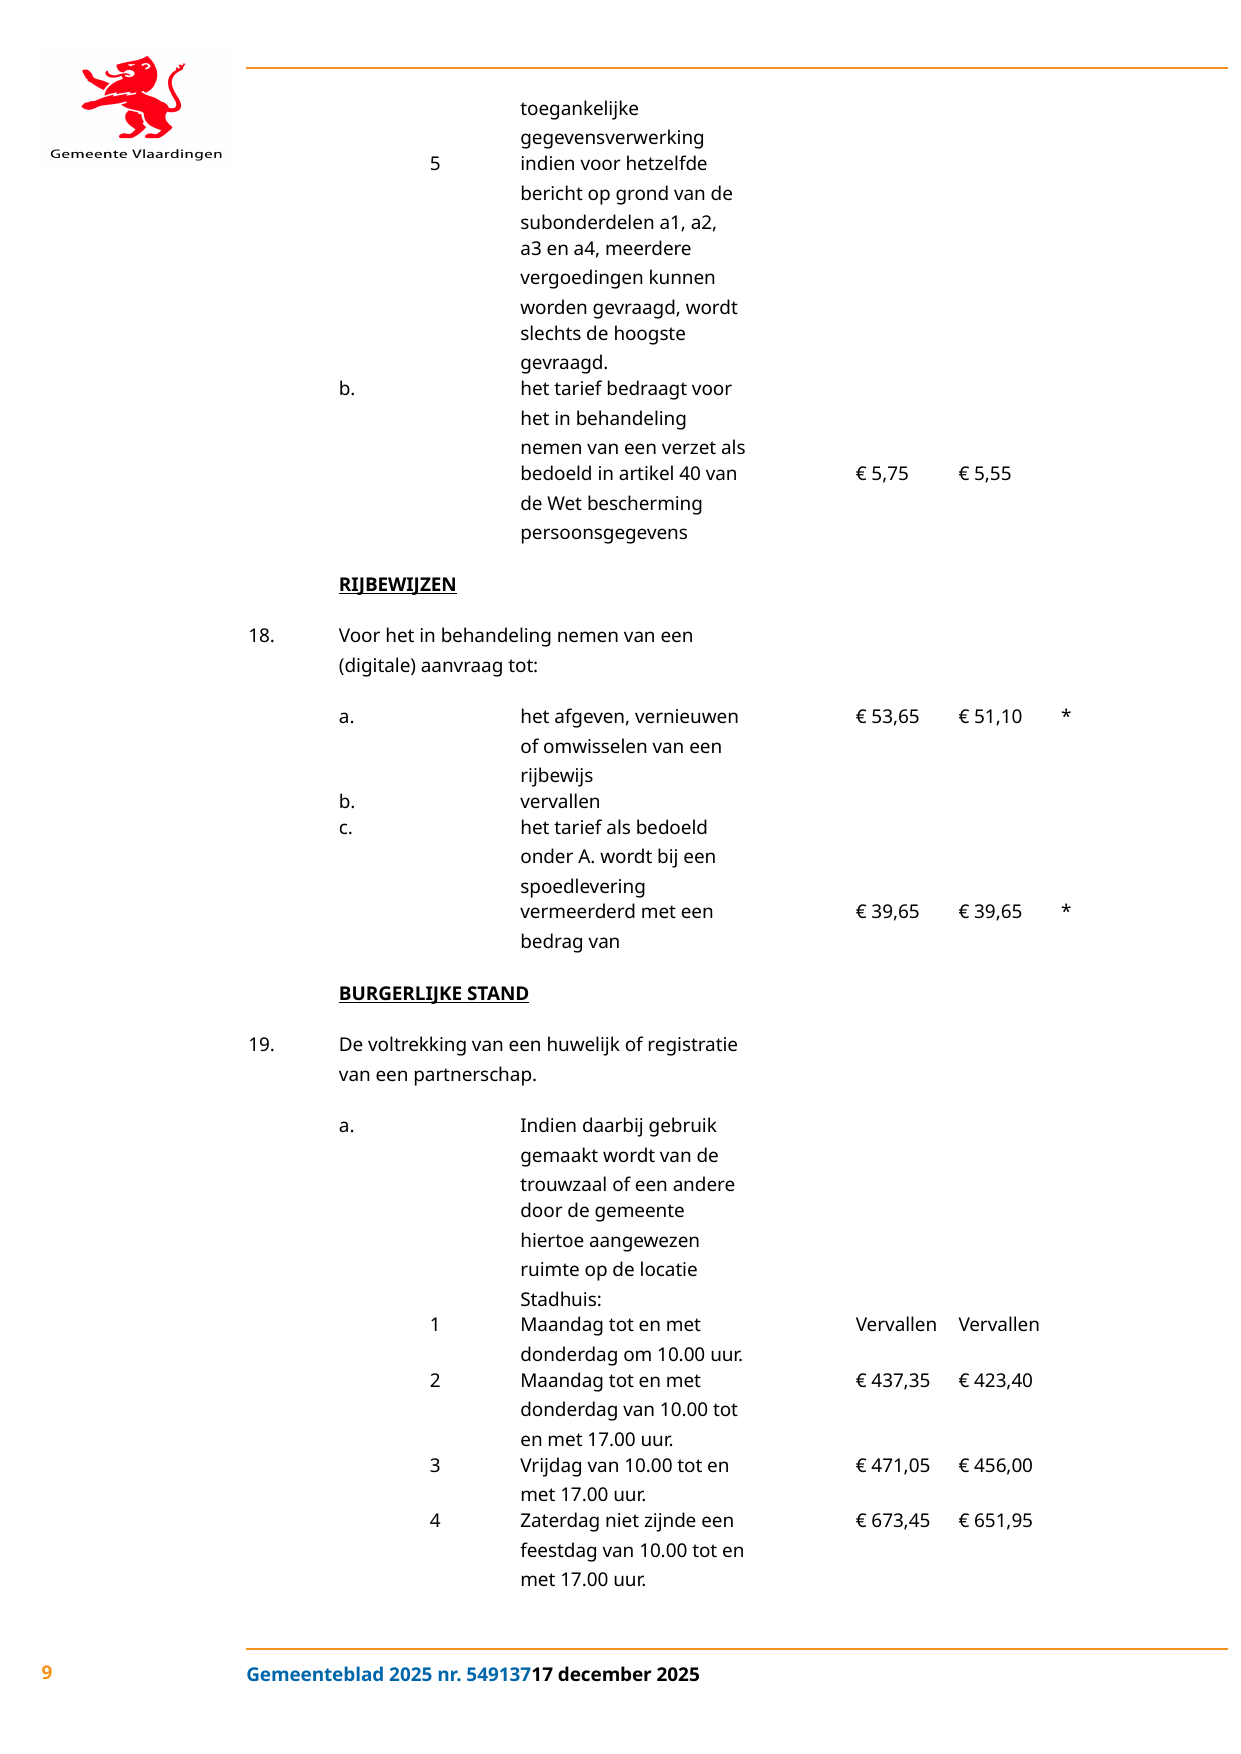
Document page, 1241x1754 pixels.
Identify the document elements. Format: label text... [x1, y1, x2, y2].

table_cell [753, 596, 856, 622]
table_cell [958, 95, 1061, 150]
table_cell [753, 678, 856, 703]
table_cell [753, 545, 856, 571]
table_cell € 51,10 [958, 703, 1061, 788]
table_cell 2 [430, 1367, 520, 1452]
table_cell Voor het in behandeling nemen van een (digitale) aanvraag tot: [339, 622, 753, 677]
table_cell [1061, 150, 1152, 235]
table_cell [248, 150, 339, 235]
table_cell [1061, 235, 1152, 320]
table_cell [958, 320, 1061, 375]
table_cell [248, 320, 339, 375]
table_cell [248, 1006, 339, 1031]
table_cell 1 [430, 1312, 520, 1367]
table_cell [958, 1006, 1061, 1031]
table_cell [753, 899, 856, 954]
table_cell [1061, 320, 1152, 375]
table_cell 4 [430, 1507, 520, 1592]
table_cell € 437,35 [856, 1367, 958, 1452]
table_cell 3 [430, 1452, 520, 1507]
table_cell [339, 235, 429, 320]
table_cell Maandag tot en met donderdag om 10.00 uur. [520, 1312, 753, 1367]
table_cell [958, 678, 1061, 703]
table_cell * [1061, 703, 1152, 788]
table_cell Vervallen [856, 1312, 958, 1367]
table_cell [1061, 1197, 1152, 1312]
table_cell [856, 954, 958, 980]
table_cell [753, 1507, 856, 1592]
table_cell [430, 235, 520, 320]
table_cell [1061, 596, 1152, 622]
table_cell € 5,55 [958, 460, 1061, 545]
table_cell € 651,95 [958, 1507, 1061, 1592]
table_cell [958, 622, 1061, 677]
table_cell * [1061, 899, 1152, 954]
table_cell a. [339, 1112, 429, 1197]
table_cell [753, 814, 856, 899]
table_cell [856, 596, 958, 622]
table_cell [339, 1312, 429, 1367]
table_cell [958, 954, 1061, 980]
table_cell a3 en a4, meerdere vergoedingen kunnen worden gevraagd, wordt [520, 235, 753, 320]
table_cell [520, 954, 753, 980]
table_cell 18. [248, 622, 339, 677]
table_cell a. [339, 703, 429, 788]
table_cell [248, 596, 339, 622]
table_cell [339, 596, 429, 622]
table_cell het tarief als bedoeld onder A. wordt bij een spoedlevering [520, 814, 753, 899]
table_cell toegankelijke gegevensverwerking [520, 95, 753, 150]
table_cell [248, 1197, 339, 1312]
table_cell [753, 1197, 856, 1312]
table_cell [339, 460, 429, 545]
table_cell [339, 678, 429, 703]
table_cell [1061, 375, 1152, 460]
table_cell [753, 1112, 856, 1197]
table_cell [430, 899, 520, 954]
table_cell [958, 375, 1061, 460]
table_cell [430, 954, 520, 980]
table_cell [753, 320, 856, 375]
table_cell [430, 1112, 520, 1197]
table_cell [1061, 1312, 1152, 1367]
table_cell het tarief bedraagt voor het in behandeling nemen van een verzet als [520, 375, 753, 460]
table_cell [339, 1087, 429, 1112]
table_cell [958, 1087, 1061, 1112]
table_cell [339, 1452, 429, 1507]
table_cell [430, 320, 520, 375]
table_cell [753, 95, 856, 150]
table_cell € 673,45 [856, 1507, 958, 1592]
table_cell [856, 1006, 958, 1031]
table_cell [753, 1452, 856, 1507]
table_cell [753, 150, 856, 235]
table_cell [753, 1087, 856, 1112]
table_cell € 456,00 [958, 1452, 1061, 1507]
table_cell [856, 95, 958, 150]
table_cell Zaterdag niet zijnde een feestdag van 10.00 tot en met 17.00 uur. [520, 1507, 753, 1592]
table_cell b. [339, 375, 429, 460]
table_cell [430, 1006, 520, 1031]
table_cell [856, 1112, 958, 1197]
table_cell [339, 1006, 429, 1031]
table_cell [520, 1087, 753, 1112]
table_cell [339, 1367, 429, 1452]
table_cell [248, 678, 339, 703]
table_cell [248, 1312, 339, 1367]
table_cell [339, 150, 429, 235]
table_cell [856, 150, 958, 235]
table_cell € 423,40 [958, 1367, 1061, 1452]
table_cell BURGERLIJKE STAND [339, 980, 753, 1006]
table_cell [339, 954, 429, 980]
table_cell [339, 1197, 429, 1312]
table_cell € 5,75 [856, 460, 958, 545]
table_cell [856, 814, 958, 899]
table_cell [520, 545, 753, 571]
table_cell [339, 545, 429, 571]
table_cell [1061, 545, 1152, 571]
table_cell [520, 596, 753, 622]
table_cell [520, 678, 753, 703]
table_cell [520, 1006, 753, 1031]
table_cell [430, 678, 520, 703]
table_cell [1061, 980, 1152, 1006]
table_cell [958, 150, 1061, 235]
table_cell [430, 95, 520, 150]
table_cell [1061, 1452, 1152, 1507]
table_cell [248, 460, 339, 545]
table_cell Vrijdag van 10.00 tot en met 17.00 uur. [520, 1452, 753, 1507]
table_cell [430, 1197, 520, 1312]
table_cell [958, 1197, 1061, 1312]
table_cell [248, 1112, 339, 1197]
table_cell Vervallen [958, 1312, 1061, 1367]
table_cell c. [339, 814, 429, 899]
table_cell [248, 899, 339, 954]
table_cell [856, 622, 958, 677]
table_cell [1061, 460, 1152, 545]
table_cell [248, 814, 339, 899]
table_cell [856, 980, 958, 1006]
table_cell [958, 980, 1061, 1006]
table_cell [248, 95, 339, 150]
table_cell [1061, 788, 1152, 814]
table_cell [753, 235, 856, 320]
table_cell [1061, 954, 1152, 980]
table_cell [248, 545, 339, 571]
table_cell [430, 375, 520, 460]
table_cell [856, 545, 958, 571]
table_cell € 39,65 [856, 899, 958, 954]
table_cell [248, 980, 339, 1006]
table_cell [430, 545, 520, 571]
table_cell [1061, 814, 1152, 899]
table_cell [1061, 678, 1152, 703]
table_cell [430, 788, 520, 814]
table_cell Maandag tot en met donderdag van 10.00 tot en met 17.00 uur. [520, 1367, 753, 1452]
table_cell [1061, 1112, 1152, 1197]
table_cell bedoeld in artikel 40 van de Wet bescherming persoonsgegevens [520, 460, 753, 545]
table_cell € 53,65 [856, 703, 958, 788]
table_cell door de gemeente hiertoe aangewezen ruimte op de locatie Stadhuis: [520, 1197, 753, 1312]
table_cell [753, 788, 856, 814]
table_cell [958, 788, 1061, 814]
table_cell b. [339, 788, 429, 814]
table_cell [856, 1031, 958, 1087]
table_cell [1061, 1006, 1152, 1031]
table_cell [856, 1087, 958, 1112]
table_cell slechts de hoogste gevraagd. [520, 320, 753, 375]
table_cell [248, 954, 339, 980]
table_cell [1061, 1507, 1152, 1592]
table_cell [856, 320, 958, 375]
table_cell 19. [248, 1031, 339, 1087]
table_cell [339, 1507, 429, 1592]
table_cell [753, 703, 856, 788]
table_cell [958, 235, 1061, 320]
table_cell RIJBEWIJZEN [339, 571, 753, 596]
table_cell vervallen [520, 788, 753, 814]
table_cell Indien daarbij gebruik gemaakt wordt van de trouwzaal of een andere [520, 1112, 753, 1197]
table_cell [753, 954, 856, 980]
table_cell [339, 899, 429, 954]
table_cell [856, 235, 958, 320]
table_cell [430, 703, 520, 788]
table_cell [1061, 622, 1152, 677]
table_cell € 471,05 [856, 1452, 958, 1507]
table_cell [753, 622, 856, 677]
table_cell [753, 980, 856, 1006]
table_cell [753, 375, 856, 460]
picture [41, 47, 231, 172]
table_cell [339, 95, 429, 150]
table_cell [856, 571, 958, 596]
table_cell [1061, 571, 1152, 596]
table_cell [248, 788, 339, 814]
table_cell [856, 788, 958, 814]
table_cell [856, 1197, 958, 1312]
table_cell [958, 1031, 1061, 1087]
table_cell [430, 596, 520, 622]
table_cell [753, 1312, 856, 1367]
table_cell [248, 571, 339, 596]
table_cell [958, 814, 1061, 899]
table_cell € 39,65 [958, 899, 1061, 954]
table_cell het afgeven, vernieuwen of omwisselen van een rijbewijs [520, 703, 753, 788]
table_cell [1061, 1031, 1152, 1087]
table_cell [958, 545, 1061, 571]
table_cell [958, 596, 1061, 622]
table_cell [1061, 1087, 1152, 1112]
table_cell 5 [430, 150, 520, 235]
table_cell [248, 1507, 339, 1592]
table_cell [958, 571, 1061, 596]
table_cell [248, 1367, 339, 1452]
table_cell [1061, 1367, 1152, 1452]
table_cell [958, 1112, 1061, 1197]
table_cell [248, 1087, 339, 1112]
table_cell [339, 320, 429, 375]
table_cell [430, 1087, 520, 1112]
table_cell [753, 1367, 856, 1452]
table_cell [248, 1452, 339, 1507]
table_cell vermeerderd met een bedrag van [520, 899, 753, 954]
table_cell indien voor hetzelfde bericht op grond van de subonderdelen a1, a2, [520, 150, 753, 235]
table_cell [430, 814, 520, 899]
table_cell [753, 571, 856, 596]
table_cell [1061, 95, 1152, 150]
table_cell [856, 678, 958, 703]
table_cell [248, 375, 339, 460]
table_cell [856, 375, 958, 460]
table_cell [753, 1006, 856, 1031]
table_cell [430, 460, 520, 545]
table_cell [753, 1031, 856, 1087]
table_cell [753, 460, 856, 545]
table_cell [248, 703, 339, 788]
table_cell [248, 235, 339, 320]
table_cell De voltrekking van een huwelijk of registratie van een partnerschap. [339, 1031, 753, 1087]
